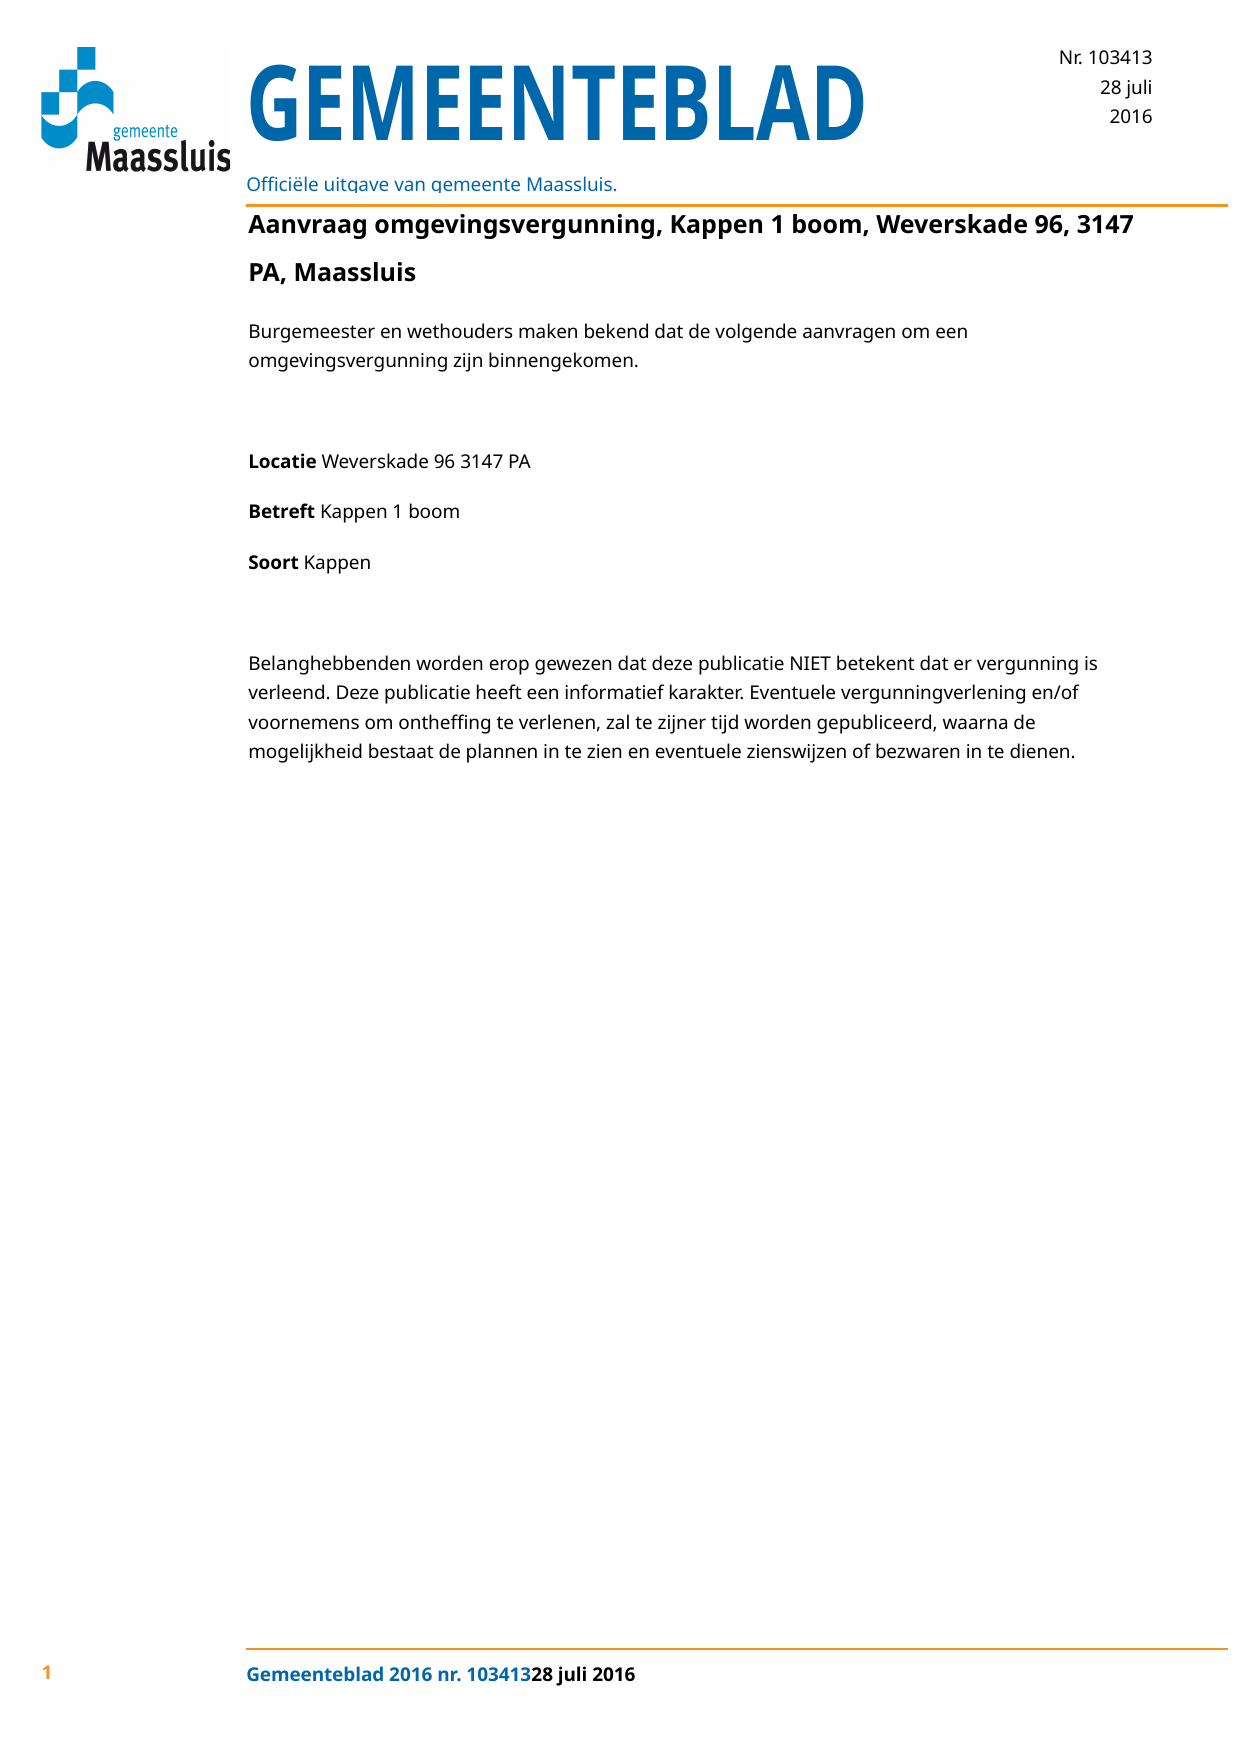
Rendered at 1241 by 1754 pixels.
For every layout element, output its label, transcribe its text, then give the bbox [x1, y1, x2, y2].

text Belanghebbenden worden erop gewezen dat deze publicatie NIET betekent dat er vergunning is verleend. Deze publicatie heeft een informatief karakter. Eventuele vergunningverlening en/of voornemens om ontheffing te verlenen, zal te zijner tijd worden gepubliceerd, waarna de mogelijkheid bestaat de plannen in te zien en eventuele zienswijzen of bezwaren in te dienen. [248, 650, 1152, 764]
picture [41, 47, 231, 172]
picture [41, 47, 77, 92]
text Locatie Weverskade 96 3147 PA [248, 448, 1152, 474]
text Soort Kappen [248, 549, 1152, 575]
text Burgemeester en wethouders maken bekend dat de volgende aanvragen om een omgevingsvergunning zijn binnengekomen. [248, 318, 1152, 373]
text Aanvraag omgevingsvergunning, Kappen 1 boom, Weverskade 96, 3147 PA, Maassluis [248, 207, 1152, 288]
text Betreft Kappen 1 boom [248, 499, 1152, 524]
